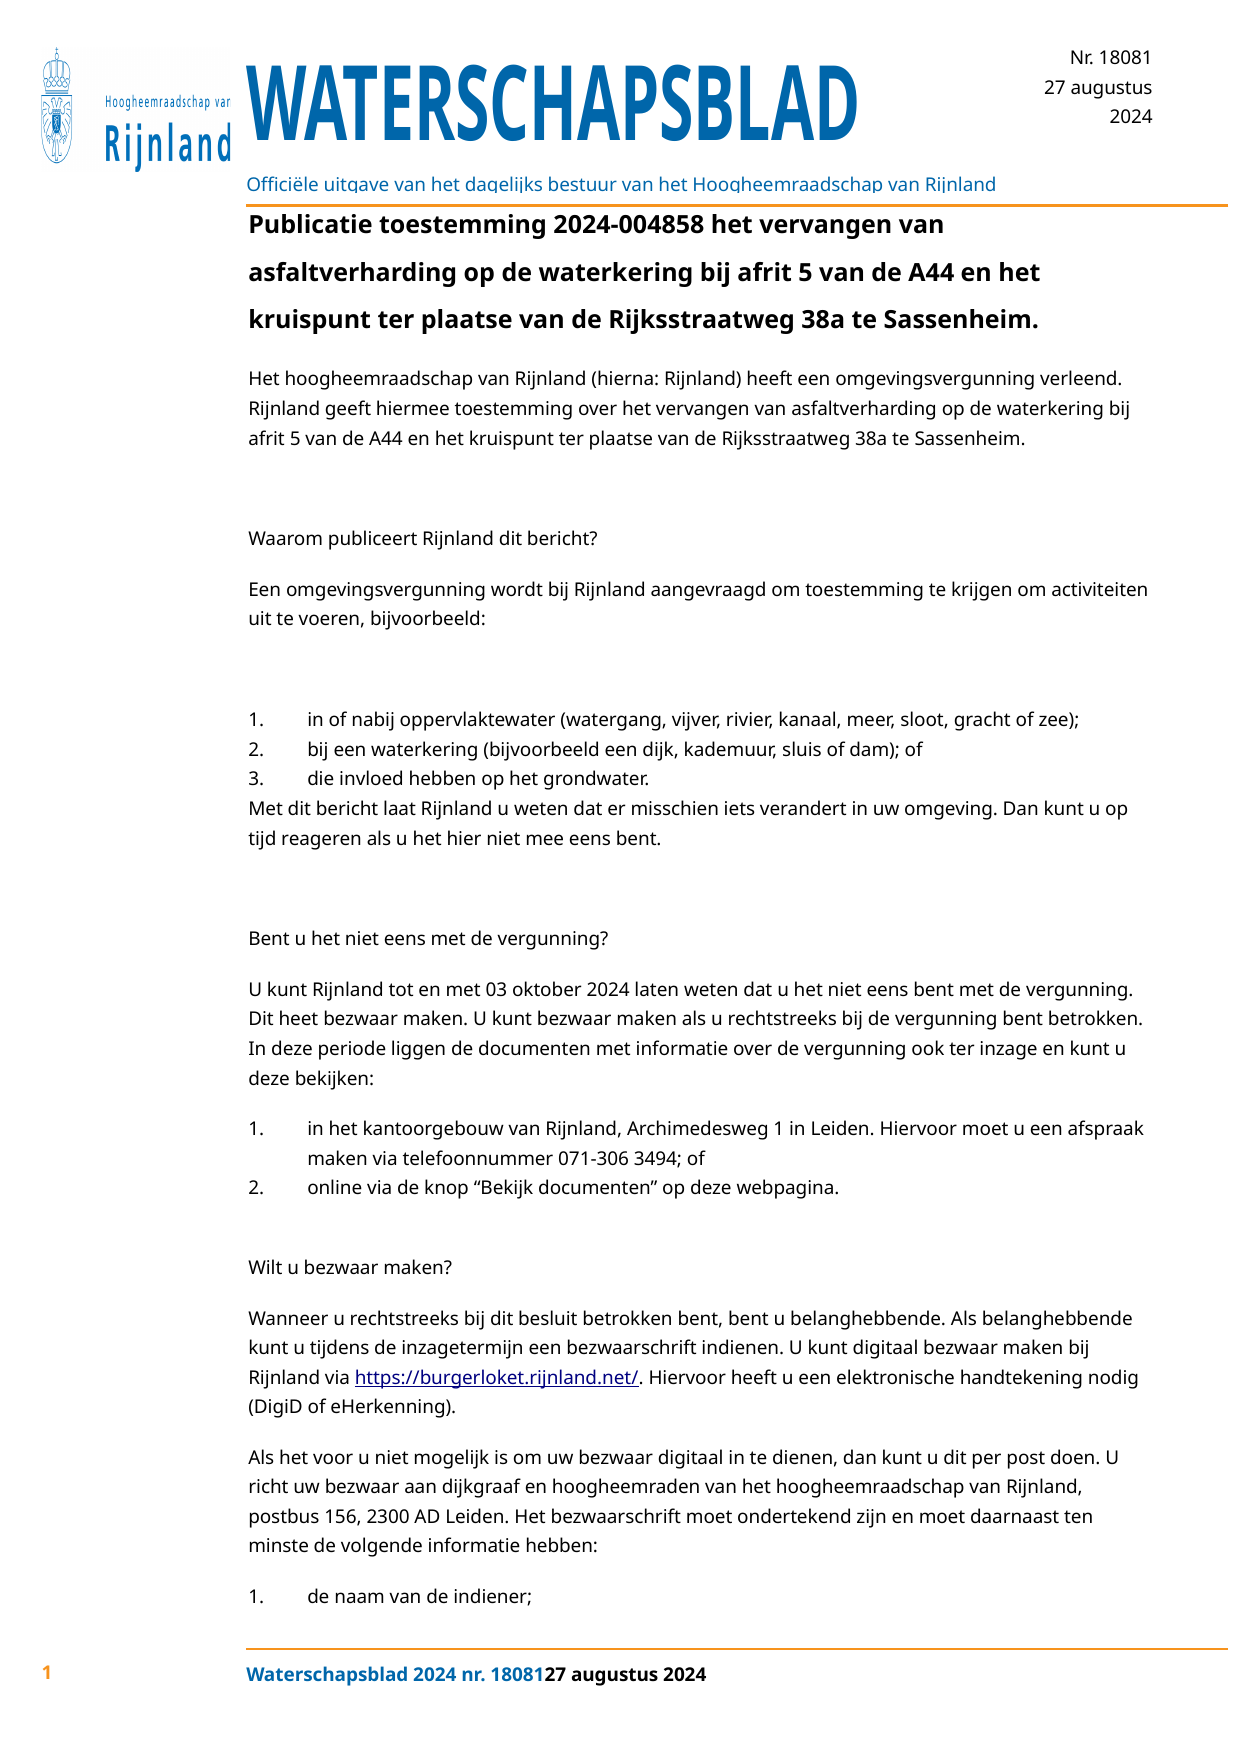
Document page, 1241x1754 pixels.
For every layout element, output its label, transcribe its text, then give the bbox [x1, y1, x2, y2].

list in het kantoorgebouw van Rijnland, Archimedesweg 1 in Leiden. Hiervoor moet u een afspraak maken via telefoonnummer 071-306 3494; of [248, 1115, 1152, 1170]
list online via de knop “Bekijk documenten” op deze webpagina. [248, 1174, 1152, 1200]
text Waarom publiceert Rijnland dit bericht? [248, 526, 1152, 551]
picture [41, 47, 231, 172]
text Het hoogheemraadschap van Rijnland (hierna: Rijnland) heeft een omgevingsvergunning verleend. Rijnland geeft hiermee toestemming over het vervangen van asfaltverharding op de waterkering bij afrit 5 van de A44 en het kruispunt ter plaatse van de Rijksstraatweg 38a te Sassenheim. [248, 366, 1152, 450]
list de naam van de indiener; [248, 1583, 1152, 1609]
text Met dit bericht laat Rijnland u weten dat er misschien iets verandert in uw omgeving. Dan kunt u op tijd reageren als u het hier niet mee eens bent. [248, 795, 1152, 850]
text Publicatie toestemming 2024-004858 het vervangen van asfaltverharding op de waterkering bij afrit 5 van de A44 en het kruispunt ter plaatse van de Rijksstraatweg 38a te Sassenheim. [248, 207, 1152, 336]
text Wanneer u rechtstreeks bij dit besluit betrokken bent, bent u belanghebbende. Als belanghebbende kunt u tijdens de inzagetermijn een bezwaarschrift indienen. U kunt digitaal bezwaar maken bij Rijnland via https://burgerloket.rijnland.net/. Hiervoor heeft u een elektronische handtekening nodig (DigiD of eHerkenning). [248, 1305, 1152, 1419]
list die invloed hebben op het grondwater. [248, 766, 1152, 791]
text Wilt u bezwaar maken? [248, 1254, 1152, 1280]
text Bent u het niet eens met de vergunning? [248, 926, 1152, 951]
list in of nabij oppervlaktewater (watergang, vijver, rivier, kanaal, meer, sloot, gracht of zee); [248, 706, 1152, 732]
text Een omgevingsvergunning wordt bij Rijnland aangevraagd om toestemming te krijgen om activiteiten uit te voeren, bijvoorbeeld: [248, 576, 1152, 631]
text U kunt Rijnland tot en met 03 oktober 2024 laten weten dat u het niet eens bent met de vergunning. Dit heet bezwaar maken. U kunt bezwaar maken als u rechtstreeks bij de vergunning bent betrokken. In deze periode liggen de documenten met informatie over de vergunning ook ter inzage en kunt u deze bekijken: [248, 976, 1152, 1090]
list bij een waterkering (bijvoorbeeld een dijk, kademuur, sluis of dam); of [248, 736, 1152, 762]
text Als het voor u niet mogelijk is om uw bezwaar digitaal in te dienen, dan kunt u dit per post doen. U richt uw bezwaar aan dijkgraaf en hoogheemraden van het hoogheemraadschap van Rijnland, postbus 156, 2300 AD Leiden. Het bezwaarschrift moet ondertekend zijn en moet daarnaast ten minste de volgende informatie hebben: [248, 1444, 1152, 1558]
